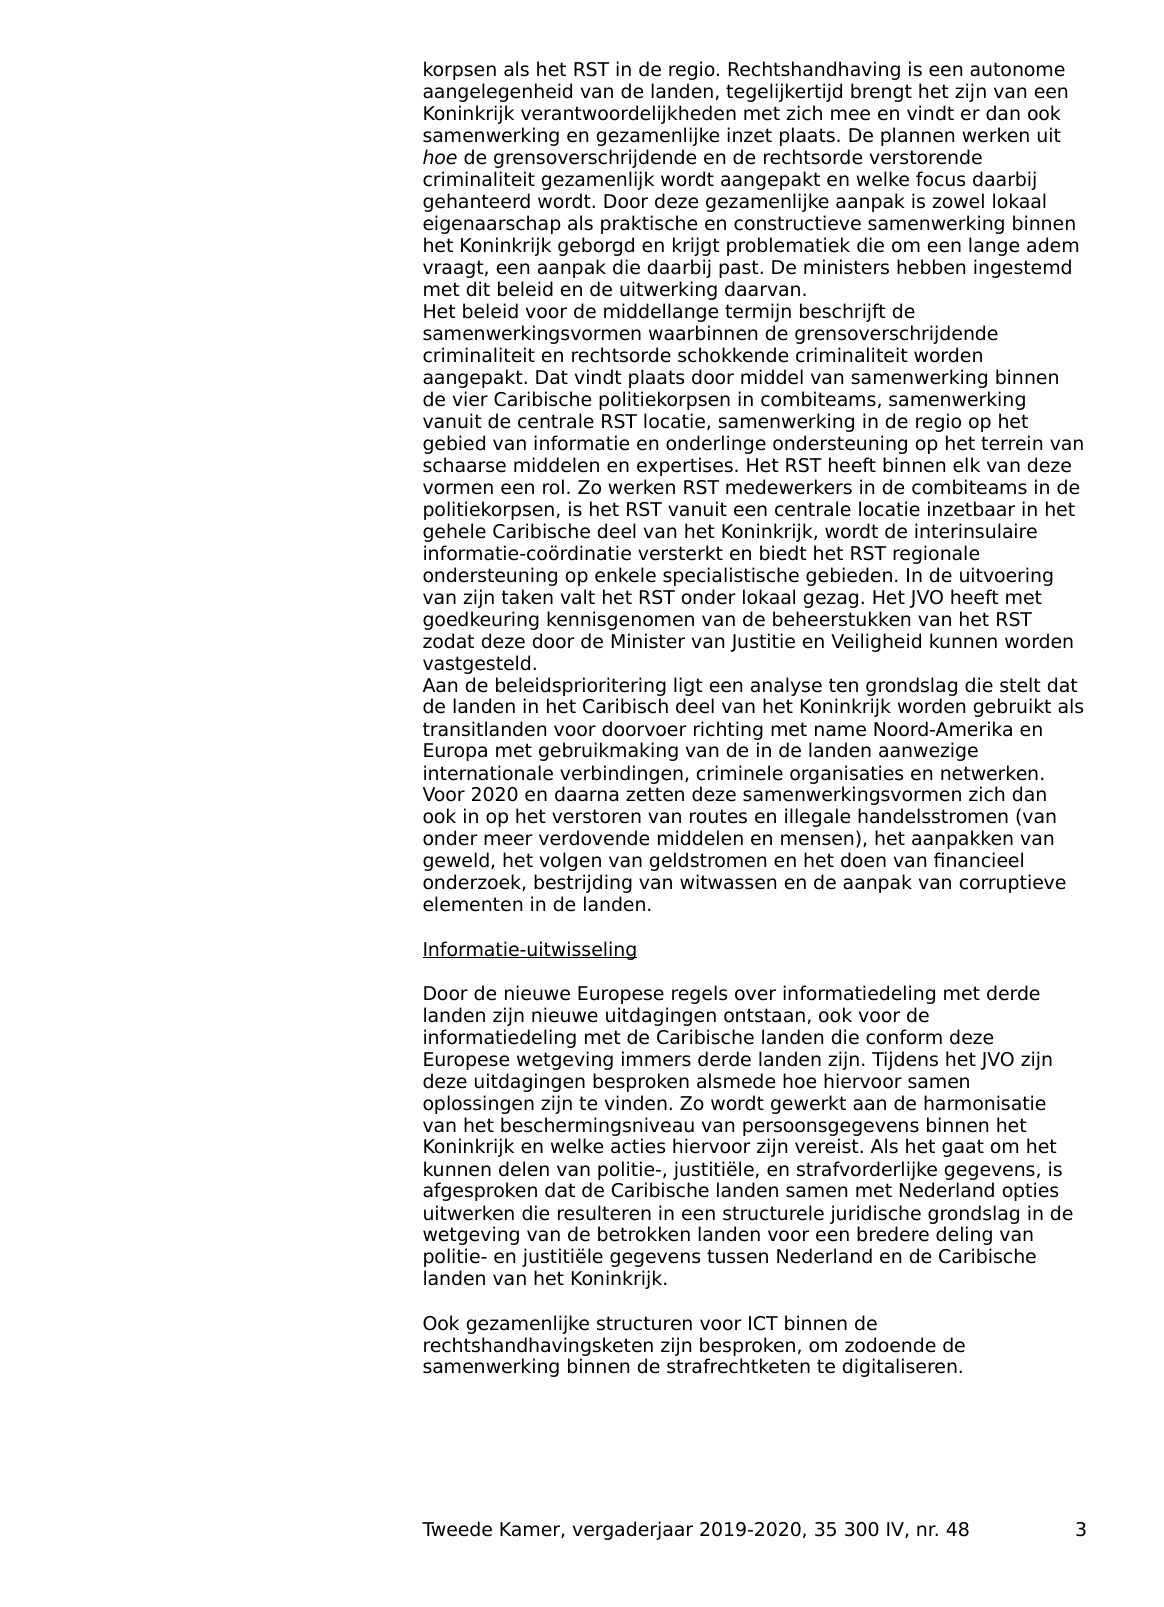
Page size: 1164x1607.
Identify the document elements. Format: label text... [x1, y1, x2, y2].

text Aan de beleidsprioritering ligt een analyse ten grondslag die stelt dat de landen in het Caribisch deel van het Koninkrijk worden gebruikt als transitlanden voor doorvoer richting met name Noord-Amerika en Europa met gebruikmaking van de in de landen aanwezige internationale verbindingen, criminele organisaties en netwerken. Voor 2020 en daarna zetten deze samenwerkingsvormen zich dan ook in op het verstoren van routes en illegale handelsstromen (van onder meer verdovende middelen en mensen), het aanpakken van geweld, het volgen van geldstromen en het doen van financieel onderzoek, bestrijding van witwassen en de aanpak van corruptieve elementen in de landen. [422, 674, 1087, 916]
text Ook gezamenlijke structuren voor ICT binnen de rechtshandhavingsketen zijn besproken, om zodoende de samenwerking binnen de strafrechtketen te digitaliseren. [422, 1312, 1087, 1378]
text korpsen als het RST in de regio. Rechtshandhaving is een autonome aangelegenheid van de landen, tegelijkertijd brengt het zijn van een Koninkrijk verantwoordelijkheden met zich mee en vindt er dan ook samenwerking en gezamenlijke inzet plaats. De plannen werken uit hoe de grensoverschrijdende en de rechtsorde verstorende criminaliteit gezamenlijk wordt aangepakt en welke focus daarbij gehanteerd wordt. Door deze gezamenlijke aanpak is zowel lokaal eigenaarschap als praktische en constructieve samenwerking binnen het Koninkrijk geborgd en krijgt problematiek die om een lange adem vraagt, een aanpak die daarbij past. De ministers hebben ingestemd met dit beleid en de uitwerking daarvan. [422, 59, 1087, 301]
text Door de nieuwe Europese regels over informatiedeling met derde landen zijn nieuwe uitdagingen ontstaan, ook voor de informatiedeling met de Caribische landen die conform deze Europese wetgeving immers derde landen zijn. Tijdens het JVO zijn deze uitdagingen besproken alsmede hoe hiervoor samen oplossingen zijn te vinden. Zo wordt gewerkt aan de harmonisatie van het beschermingsniveau van persoonsgegevens binnen het Koninkrijk en welke acties hiervoor zijn vereist. Als het gaat om het kunnen delen van politie-, justitiële, en strafvorderlijke gegevens, is afgesproken dat de Caribische landen samen met Nederland opties uitwerken die resulteren in een structurele juridische grondslag in de wetgeving van de betrokken landen voor een bredere deling van politie- en justitiële gegevens tussen Nederland en de Caribische landen van het Koninkrijk. [422, 983, 1087, 1290]
text Het beleid voor de middellange termijn beschrijft de samenwerkingsvormen waarbinnen de grensoverschrijdende criminaliteit en rechtsorde schokkende criminaliteit worden aangepakt. Dat vindt plaats door middel van samenwerking binnen de vier Caribische politiekorpsen in combiteams, samenwerking vanuit de centrale RST locatie, samenwerking in de regio op het gebied van informatie en onderlinge ondersteuning op het terrein van schaarse middelen en expertises. Het RST heeft binnen elk van deze vormen een rol. Zo werken RST medewerkers in de combiteams in de politiekorpsen, is het RST vanuit een centrale locatie inzetbaar in het gehele Caribische deel van het Koninkrijk, wordt de interinsulaire informatie-coördinatie versterkt en biedt het RST regionale ondersteuning op enkele specialistische gebieden. In de uitvoering van zijn taken valt het RST onder lokaal gezag. Het JVO heeft met goedkeuring kennisgenomen van de beheerstukken van het RST zodat deze door de Minister van Justitie en Veiligheid kunnen worden vastgesteld. [422, 301, 1087, 674]
subtitle Informatie-uitwisseling [422, 938, 1087, 960]
